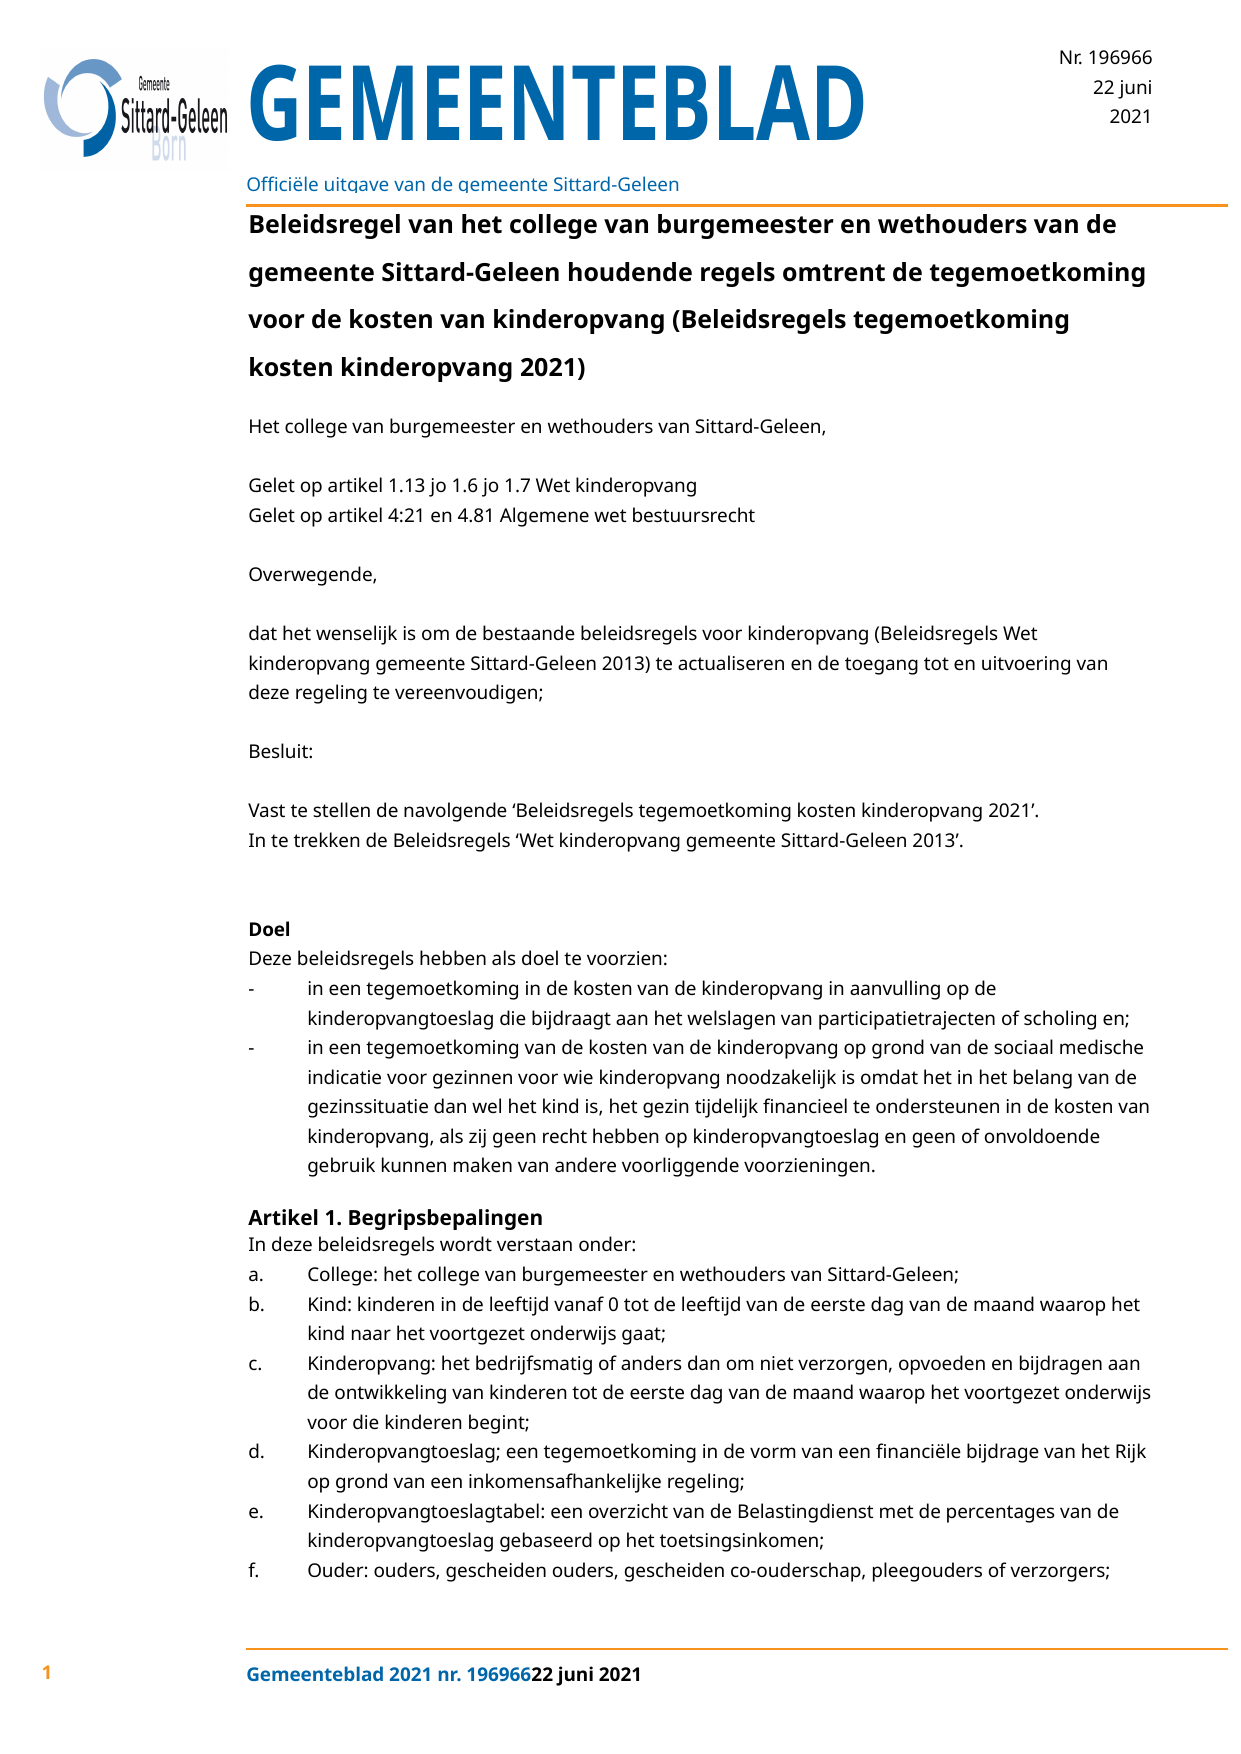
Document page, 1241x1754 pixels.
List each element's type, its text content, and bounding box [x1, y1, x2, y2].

text In te trekken de Beleidsregels ‘Wet kinderopvang gemeente Sittard-Geleen 2013’. [248, 827, 1152, 853]
list Kinderopvangtoeslag; een tegemoetkoming in de vorm van een financiële bijdrage van het Rijk op grond van een inkomensafhankelijke regeling; [248, 1439, 1152, 1494]
text Doel [248, 916, 1152, 942]
list Kind: kinderen in de leeftijd vanaf 0 tot de leeftijd van de eerste dag van de maand waarop het kind naar het voortgezet onderwijs gaat; [248, 1291, 1152, 1346]
picture [41, 47, 231, 172]
text Beleidsregel van het college van burgemeester en wethouders van de gemeente Sittard-Geleen houdende regels omtrent de tegemoetkoming voor de kosten van kinderopvang (Beleidsregels tegemoetkoming kosten kinderopvang 2021) [248, 207, 1152, 384]
list Kinderopvangtoeslagtabel: een overzicht van de Belastingdienst met de percentages van de kinderopvangtoeslag gebaseerd op het toetsingsinkomen; [248, 1498, 1152, 1553]
list College: het college van burgemeester en wethouders van Sittard-Geleen; [248, 1261, 1152, 1287]
text Gelet op artikel 4:21 en 4.81 Algemene wet bestuursrecht [248, 502, 1152, 528]
list in een tegemoetkoming in de kosten van de kinderopvang in aanvulling op de kinderopvangtoeslag die bijdraagt aan het welslagen van participatietrajecten of scholing en; [248, 975, 1152, 1031]
text Overwegende, [248, 561, 1152, 587]
text In deze beleidsregels wordt verstaan onder: [248, 1232, 1152, 1257]
text Vast te stellen de navolgende ‘Beleidsregels tegemoetkoming kosten kinderopvang 2021’. [248, 798, 1152, 823]
text dat het wenselijk is om de bestaande beleidsregels voor kinderopvang (Beleidsregels Wet kinderopvang gemeente Sittard-Geleen 2013) te actualiseren en de toegang tot en uitvoering van deze regeling te vereenvoudigen; [248, 620, 1152, 705]
list Ouder: ouders, gescheiden ouders, gescheiden co-ouderschap, pleegouders of verzorgers; [248, 1557, 1152, 1583]
text Het college van burgemeester en wethouders van Sittard-Geleen, [248, 413, 1152, 439]
list in een tegemoetkoming van de kosten van de kinderopvang op grond van de sociaal medische indicatie voor gezinnen voor wie kinderopvang noodzakelijk is omdat het in het belang van de gezinssituatie dan wel het kind is, het gezin tijdelijk financieel te ondersteunen in de kosten van kinderopvang, als zij geen recht hebben op kinderopvangtoeslag en geen of onvoldoende gebruik kunnen maken van andere voorliggende voorzieningen. [248, 1034, 1152, 1178]
text Besluit: [248, 738, 1152, 764]
text Artikel 1. Begripsbepalingen [248, 1203, 1152, 1232]
text Gelet op artikel 1.13 jo 1.6 jo 1.7 Wet kinderopvang [248, 472, 1152, 498]
list Kinderopvang: het bedrijfsmatig of anders dan om niet verzorgen, opvoeden en bijdragen aan de ontwikkeling van kinderen tot de eerste dag van de maand waarop het voortgezet onderwijs voor die kinderen begint; [248, 1350, 1152, 1435]
text Deze beleidsregels hebben als doel te voorzien: [248, 946, 1152, 971]
